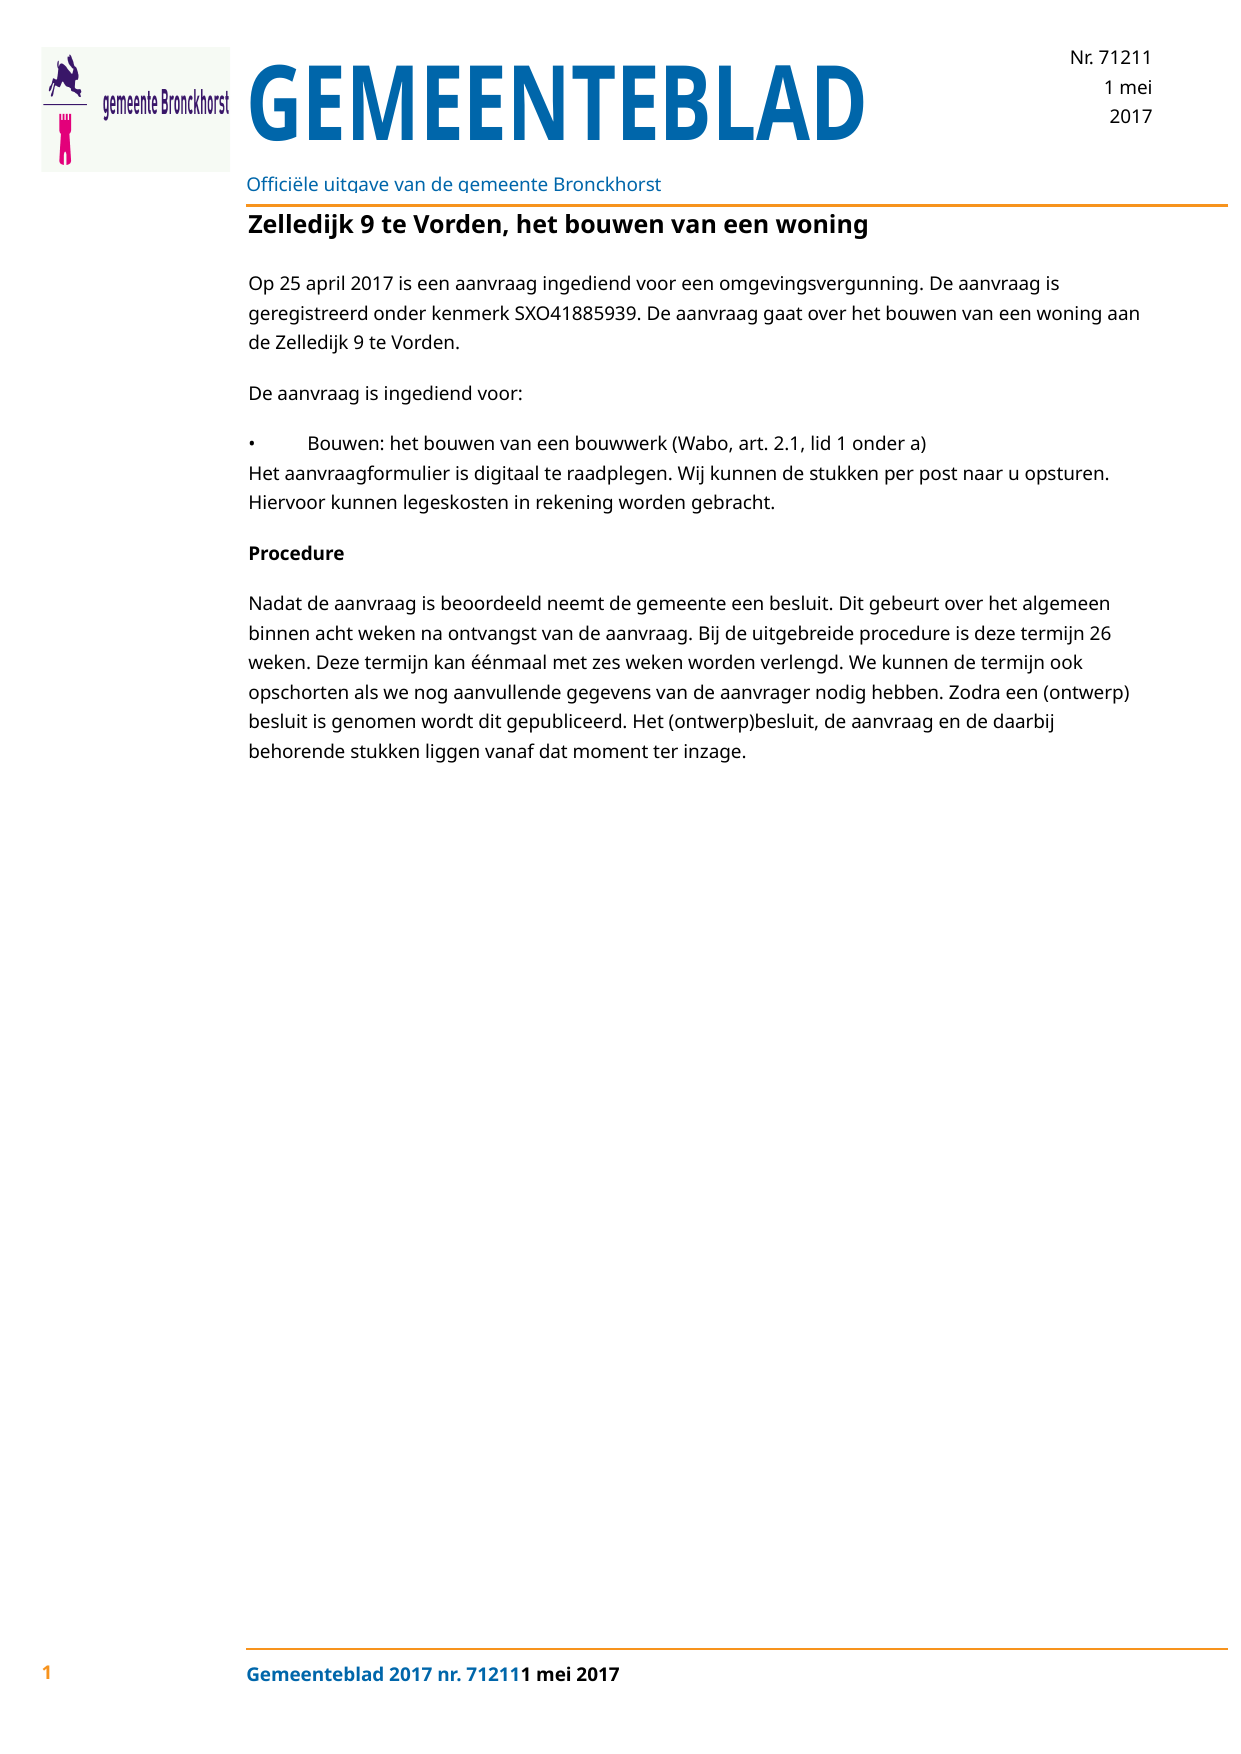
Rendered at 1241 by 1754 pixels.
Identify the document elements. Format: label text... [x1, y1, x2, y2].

text Zelledijk 9 te Vorden, het bouwen van een woning [248, 207, 1152, 241]
text De aanvraag is ingediend voor: [248, 380, 1152, 406]
text Op 25 april 2017 is een aanvraag ingediend voor een omgevingsvergunning. De aanvraag is geregistreerd onder kenmerk SXO41885939. De aanvraag gaat over het bouwen van een woning aan de Zelledijk 9 te Vorden. [248, 270, 1152, 355]
list Bouwen: het bouwen van een bouwwerk (Wabo, art. 2.1, lid 1 onder a) [248, 430, 1152, 456]
text Het aanvraagformulier is digitaal te raadplegen. Wij kunnen de stukken per post naar u opsturen. Hiervoor kunnen legeskosten in rekening worden gebracht. [248, 460, 1152, 515]
picture [41, 47, 231, 172]
text Procedure [248, 540, 1152, 566]
text Nadat de aanvraag is beoordeeld neemt de gemeente een besluit. Dit gebeurt over het algemeen binnen acht weken na ontvangst van de aanvraag. Bij de uitgebreide procedure is deze termijn 26 weken. Deze termijn kan éénmaal met zes weken worden verlengd. We kunnen de termijn ook opschorten als we nog aanvullende gegevens van de aanvrager nodig hebben. Zodra een (ontwerp) besluit is genomen wordt dit gepubliceerd. Het (ontwerp)besluit, de aanvraag en de daarbij behorende stukken liggen vanaf dat moment ter inzage. [248, 590, 1152, 764]
